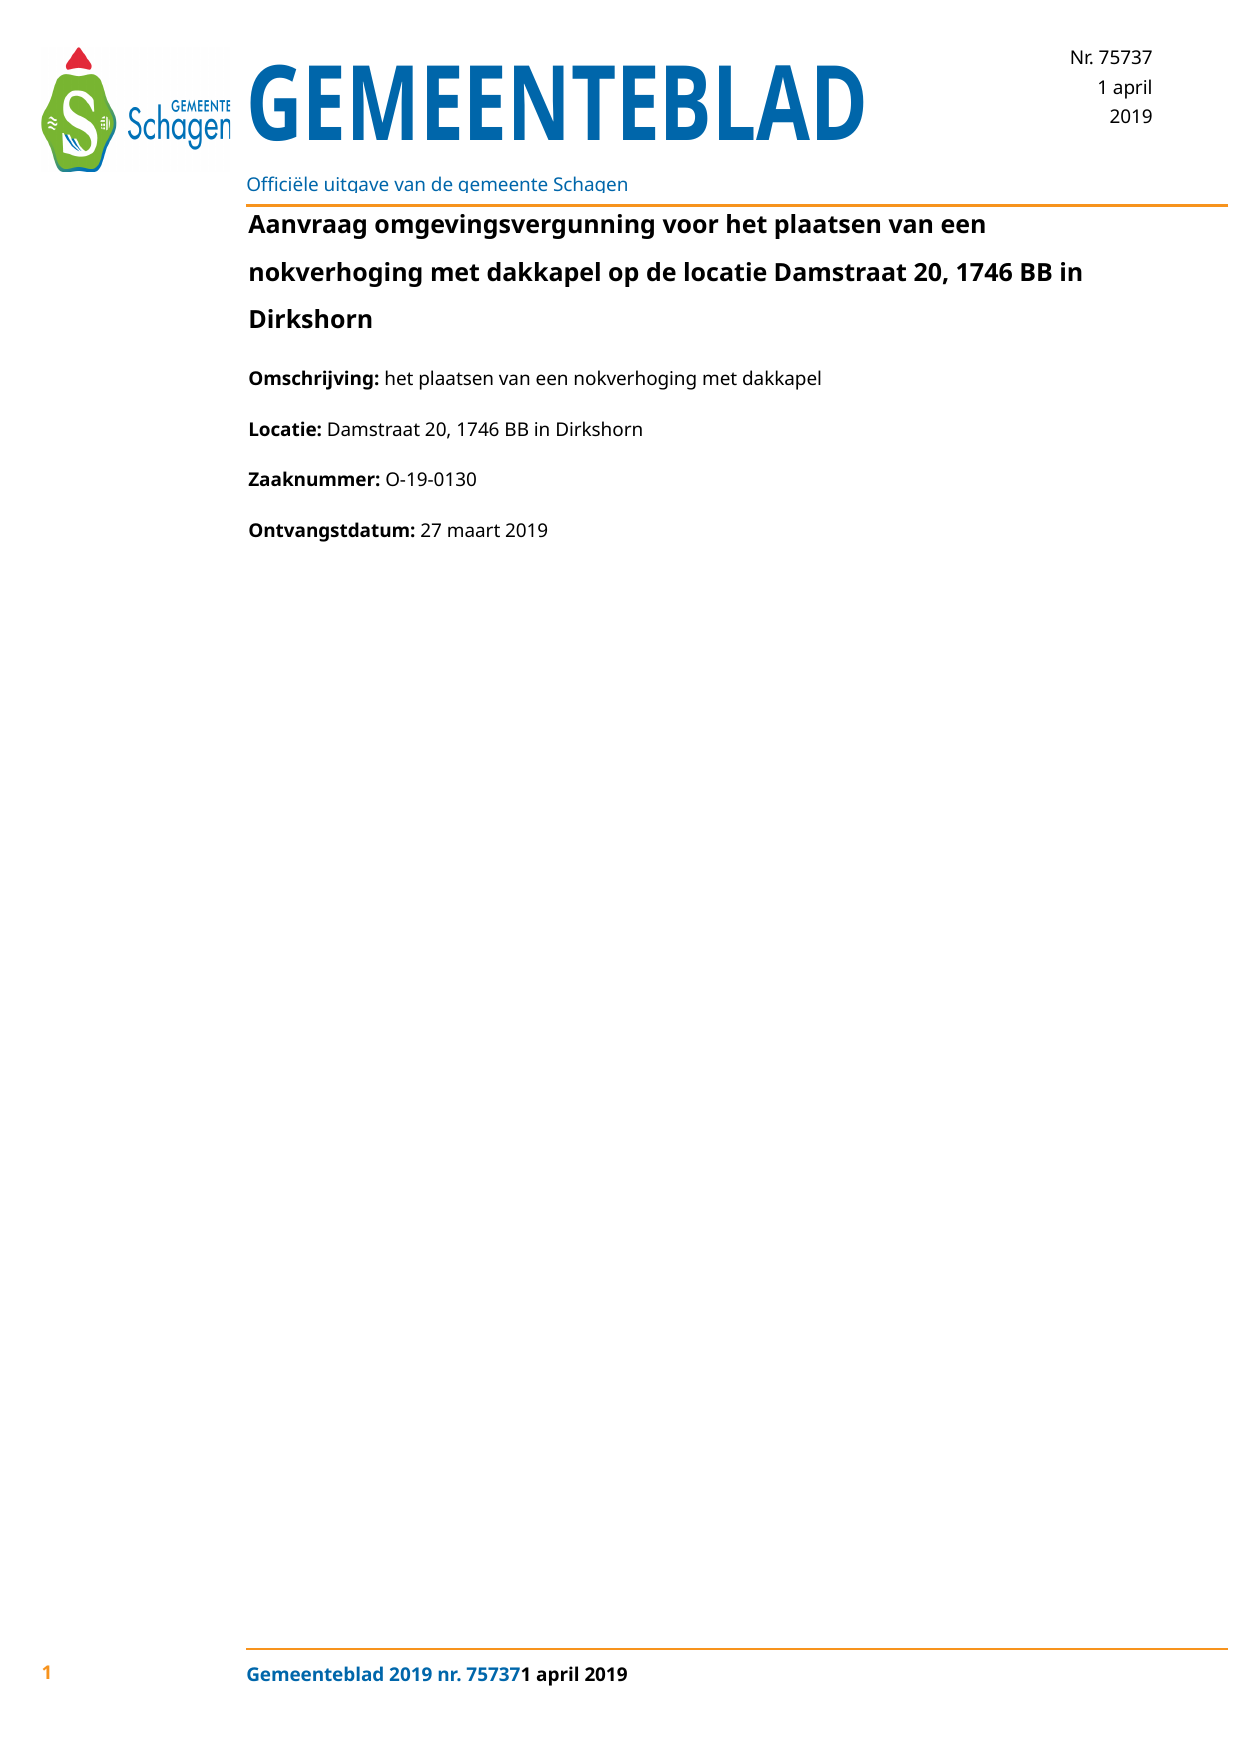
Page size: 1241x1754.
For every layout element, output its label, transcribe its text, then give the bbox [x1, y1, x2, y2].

text Aanvraag omgevingsvergunning voor het plaatsen van een nokverhoging met dakkapel op de locatie Damstraat 20, 1746 BB in Dirkshorn [248, 207, 1152, 336]
text Zaaknummer: O-19-0130 [248, 466, 1152, 492]
text Locatie: Damstraat 20, 1746 BB in Dirkshorn [248, 416, 1152, 442]
picture [41, 47, 231, 172]
text Ontvangstdatum: 27 maart 2019 [248, 517, 1152, 542]
text Omschrijving: het plaatsen van een nokverhoging met dakkapel [248, 366, 1152, 391]
